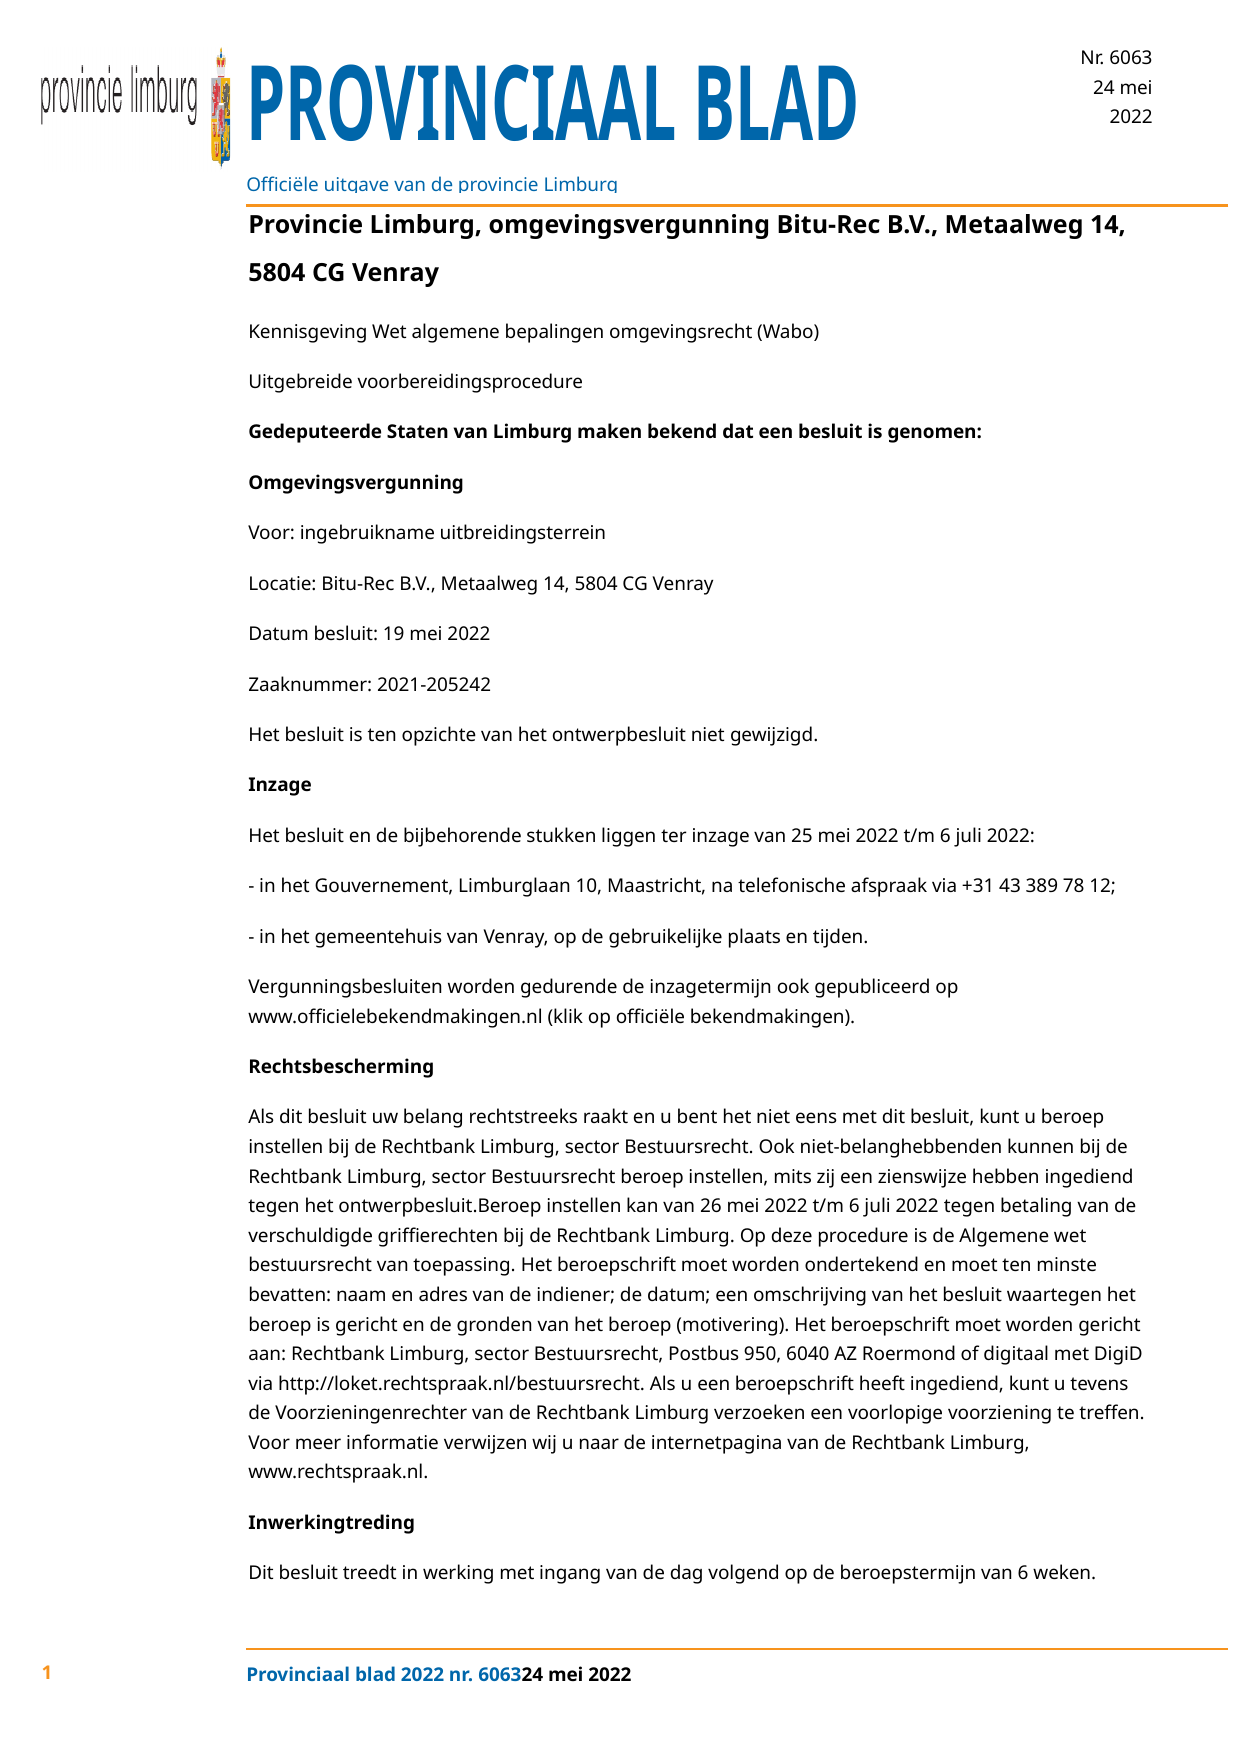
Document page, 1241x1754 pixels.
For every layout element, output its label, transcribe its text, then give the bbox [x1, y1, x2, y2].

text Uitgebreide voorbereidingsprocedure [248, 368, 1152, 394]
text Gedeputeerde Staten van Limburg maken bekend dat een besluit is genomen: [248, 419, 1152, 444]
text Het besluit is ten opzichte van het ontwerpbesluit niet gewijzigd. [248, 721, 1152, 747]
text Als dit besluit uw belang rechtstreeks raakt en u bent het niet eens met dit besluit, kunt u beroep instellen bij de Rechtbank Limburg, sector Bestuursrecht. Ook niet-belanghebbenden kunnen bij de Rechtbank Limburg, sector Bestuursrecht beroep instellen, mits zij een zienswijze hebben ingediend tegen het ontwerpbesluit.Beroep instellen kan van 26 mei 2022 t/m 6 juli 2022 tegen betaling van de verschuldigde griffierechten bij de Rechtbank Limburg. Op deze procedure is de Algemene wet bestuursrecht van toepassing. Het beroepschrift moet worden ondertekend en moet ten minste bevatten: naam en adres van de indiener; de datum; een omschrijving van het besluit waartegen het beroep is gericht en de gronden van het beroep (motivering). Het beroepschrift moet worden gericht aan: Rechtbank Limburg, sector Bestuursrecht, Postbus 950, 6040 AZ Roermond of digitaal met DigiD via http://loket.rechtspraak.nl/bestuursrecht. Als u een beroepschrift heeft ingediend, kunt u tevens de Voorzieningenrechter van de Rechtbank Limburg verzoeken een voorlopige voorziening te treffen. Voor meer informatie verwijzen wij u naar de internetpagina van de Rechtbank Limburg, www.rechtspraak.nl. [248, 1104, 1152, 1484]
text Voor: ingebruikname uitbreidingsterrein [248, 519, 1152, 545]
text - in het Gouvernement, Limburglaan 10, Maastricht, na telefonische afspraak via +31 43 389 78 12; [248, 872, 1152, 898]
text Dit besluit treedt in werking met ingang van de dag volgend op de beroepstermijn van 6 weken. [248, 1559, 1152, 1585]
picture [41, 47, 231, 172]
text Provincie Limburg, omgevingsvergunning Bitu-Rec B.V., Metaalweg 14, 5804 CG Venray [248, 207, 1152, 288]
text Zaaknummer: 2021-205242 [248, 671, 1152, 697]
text Vergunningsbesluiten worden gedurende de inzagetermijn ook gepubliceerd op www.officielebekendmakingen.nl (klik op officiële bekendmakingen). [248, 973, 1152, 1029]
text Inwerkingtreding [248, 1509, 1152, 1535]
text Rechtsbescherming [248, 1053, 1152, 1079]
text - in het gemeentehuis van Venray, op de gebruikelijke plaats en tijden. [248, 923, 1152, 949]
text Locatie: Bitu-Rec B.V., Metaalweg 14, 5804 CG Venray [248, 570, 1152, 596]
text Het besluit en de bijbehorende stukken liggen ter inzage van 25 mei 2022 t/m 6 juli 2022: [248, 822, 1152, 848]
text Datum besluit: 19 mei 2022 [248, 620, 1152, 646]
text Omgevingsvergunning [248, 469, 1152, 495]
text Kennisgeving Wet algemene bepalingen omgevingsrecht (Wabo) [248, 318, 1152, 344]
text Inzage [248, 772, 1152, 797]
